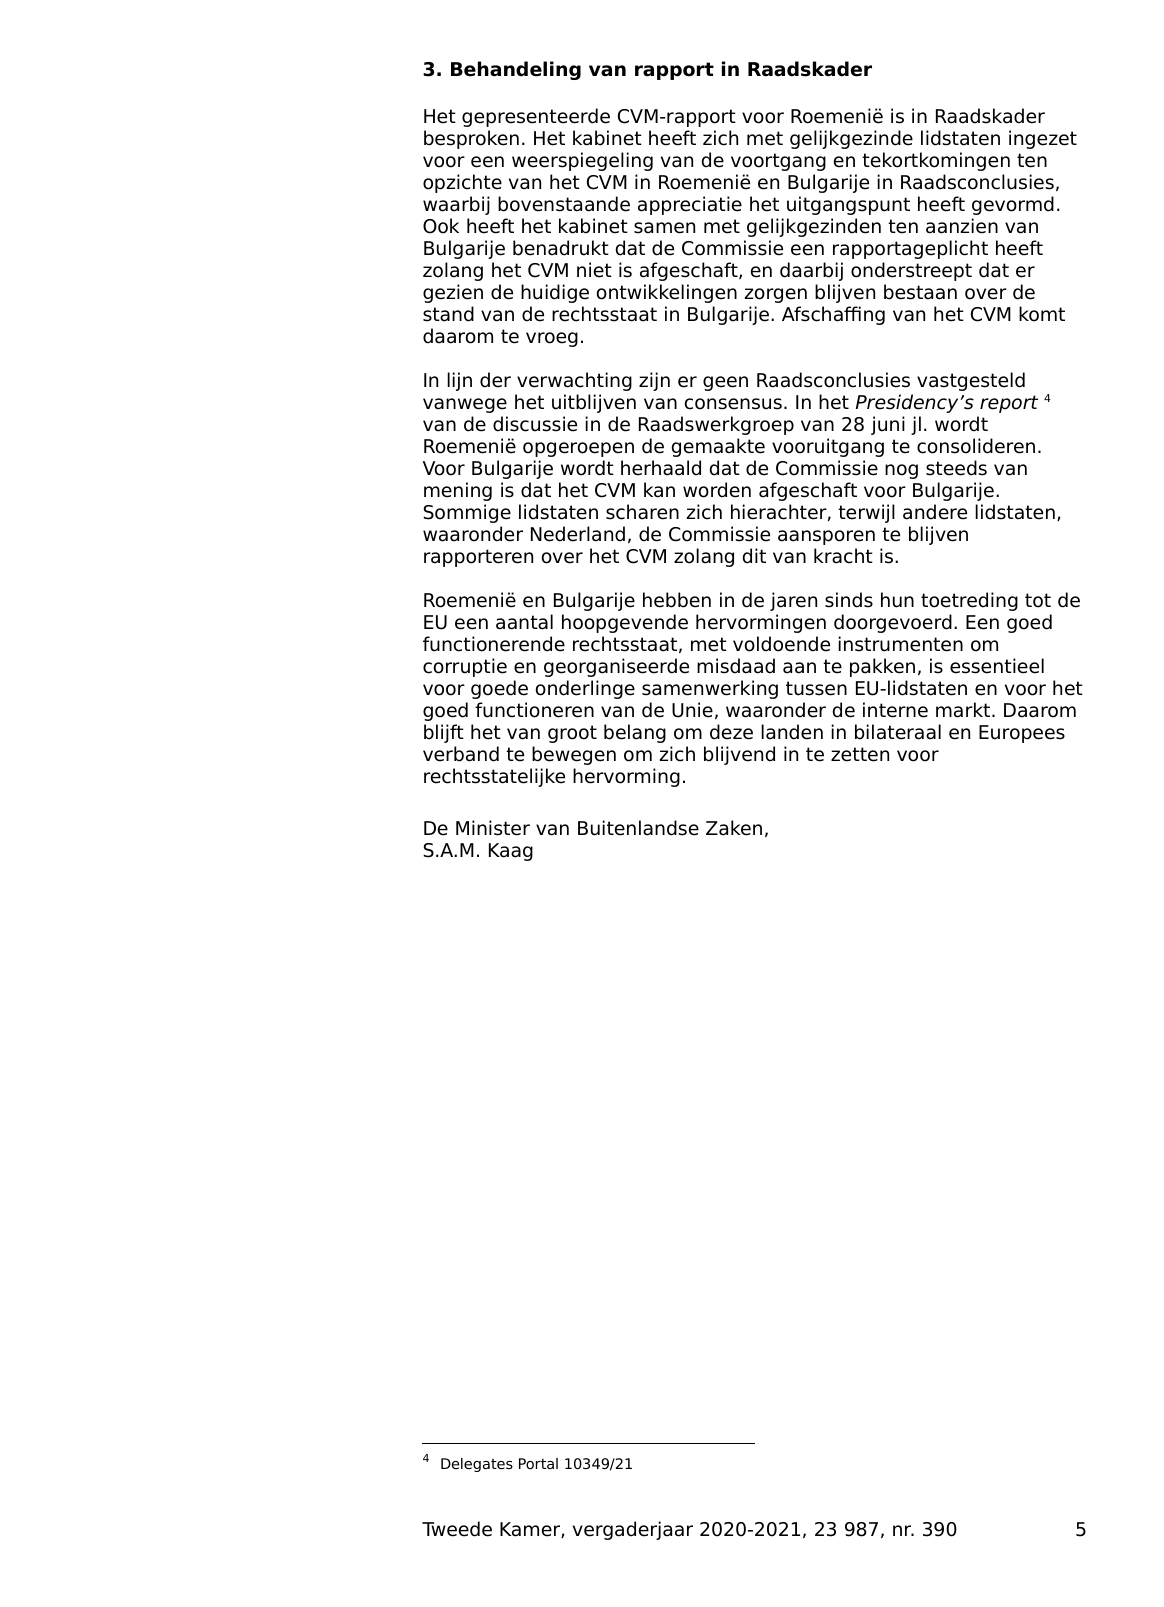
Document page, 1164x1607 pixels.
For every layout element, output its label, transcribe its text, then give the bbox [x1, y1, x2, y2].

text Roemenië en Bulgarije hebben in de jaren sinds hun toetreding tot de EU een aantal hoopgevende hervormingen doorgevoerd. Een goed functionerende rechtsstaat, met voldoende instrumenten om corruptie en georganiseerde misdaad aan te pakken, is essentieel voor goede onderlinge samenwerking tussen EU-lidstaten en voor het goed functioneren van de Unie, waaronder de interne markt. Daarom blijft het van groot belang om deze landen in bilateraal en Europees verband te bewegen om zich blijvend in te zetten voor rechtsstatelijke hervorming. [422, 590, 1087, 788]
subtitle 3. Behandeling van rapport in Raadskader [422, 59, 1087, 81]
text De Minister van Buitenlandse Zaken, S.A.M. Kaag [422, 818, 1087, 862]
text In lijn der verwachting zijn er geen Raadsconclusies vastgesteld vanwege het uitblijven van consensus. In het Presidency’s report van de discussie in de Raadswerkgroep van 28 juni jl. wordt Roemenië opgeroepen de gemaakte vooruitgang te consolideren. Voor Bulgarije wordt herhaald dat de Commissie nog steeds van mening is dat het CVM kan worden afgeschaft voor Bulgarije. Sommige lidstaten scharen zich hierachter, terwijl andere lidstaten, waaronder Nederland, de Commissie aansporen te blijven rapporteren over het CVM zolang dit van kracht is. [422, 370, 1087, 568]
text Delegates Portal 10349/21 [422, 1452, 1087, 1474]
text Het gepresenteerde CVM-rapport voor Roemenië is in Raadskader besproken. Het kabinet heeft zich met gelijkgezinde lidstaten ingezet voor een weerspiegeling van de voortgang en tekortkomingen ten opzichte van het CVM in Roemenië en Bulgarije in Raadsconclusies, waarbij bovenstaande appreciatie het uitgangspunt heeft gevormd. Ook heeft het kabinet samen met gelijkgezinden ten aanzien van Bulgarije benadrukt dat de Commissie een rapportageplicht heeft zolang het CVM niet is afgeschaft, en daarbij onderstreept dat er gezien de huidige ontwikkelingen zorgen blijven bestaan over de stand van de rechtsstaat in Bulgarije. Afschaffing van het CVM komt daarom te vroeg. [422, 106, 1087, 348]
